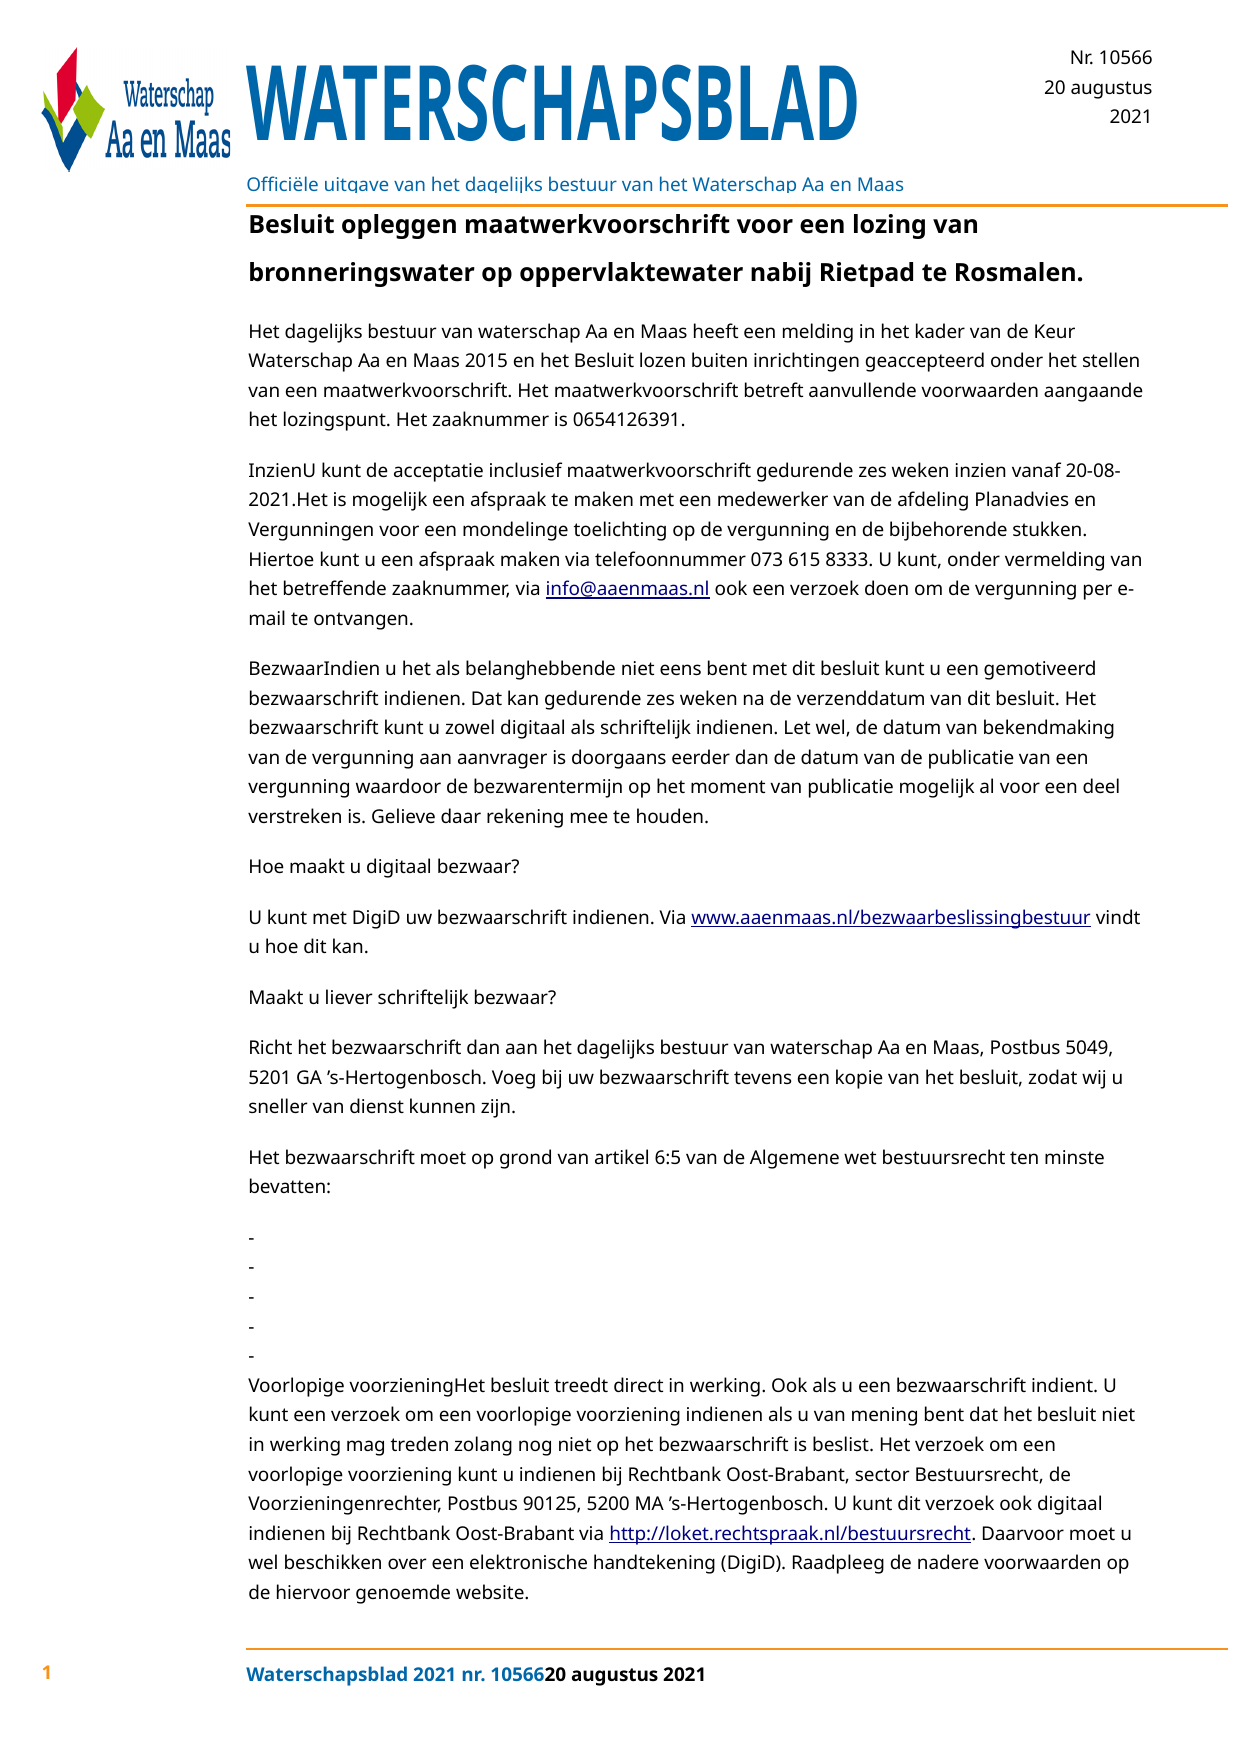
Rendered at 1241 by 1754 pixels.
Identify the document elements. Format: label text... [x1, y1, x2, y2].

text BezwaarIndien u het als belanghebbende niet eens bent met dit besluit kunt u een gemotiveerd bezwaarschrift indienen. Dat kan gedurende zes weken na de verzenddatum van dit besluit. Het bezwaarschrift kunt u zowel digitaal als schriftelijk indienen. Let wel, de datum van bekendmaking van de vergunning aan aanvrager is doorgaans eerder dan de datum van de publicatie van een vergunning waardoor de bezwarentermijn op het moment van publicatie mogelijk al voor een deel verstreken is. Gelieve daar rekening mee te houden. [248, 655, 1152, 829]
text Besluit opleggen maatwerkvoorschrift voor een lozing van bronneringswater op oppervlaktewater nabij Rietpad te Rosmalen. [248, 207, 1152, 288]
text Het dagelijks bestuur van waterschap Aa en Maas heeft een melding in het kader van de Keur Waterschap Aa en Maas 2015 en het Besluit lozen buiten inrichtingen geaccepteerd onder het stellen van een maatwerkvoorschrift. Het maatwerkvoorschrift betreft aanvullende voorwaarden aangaande het lozingspunt. Het zaaknummer is 0654126391. [248, 318, 1152, 432]
text Richt het bezwaarschrift dan aan het dagelijks bestuur van waterschap Aa en Maas, Postbus 5049, 5201 GA ’s-Hertogenbosch. Voeg bij uw bezwaarschrift tevens een kopie van het besluit, zodat wij u sneller van dienst kunnen zijn. [248, 1034, 1152, 1119]
text Hoe maakt u digitaal bezwaar? [248, 854, 1152, 879]
text Voorlopige voorzieningHet besluit treedt direct in werking. Ook als u een bezwaarschrift indient. U kunt een verzoek om een voorlopige voorziening indienen als u van mening bent dat het besluit niet in werking mag treden zolang nog niet op het bezwaarschrift is beslist. Het verzoek om een voorlopige voorziening kunt u indienen bij Rechtbank Oost-Brabant, sector Bestuursrecht, de Voorzieningenrechter, Postbus 90125, 5200 MA ’s-Hertogenbosch. U kunt dit verzoek ook digitaal indienen bij Rechtbank Oost-Brabant via http://loket.rechtspraak.nl/bestuursrecht. Daarvoor moet u wel beschikken over een elektronische handtekening (DigiD). Raadpleeg de nadere voorwaarden op de hiervoor genoemde website. [248, 1372, 1152, 1605]
text Maakt u liever schriftelijk bezwaar? [248, 984, 1152, 1010]
picture [41, 47, 231, 172]
text Het bezwaarschrift moet op grond van artikel 6:5 van de Algemene wet bestuursrecht ten minste bevatten: [248, 1144, 1152, 1199]
text InzienU kunt de acceptatie inclusief maatwerkvoorschrift gedurende zes weken inzien vanaf 20-08-2021.Het is mogelijk een afspraak te maken met een medewerker van de afdeling Planadvies en Vergunningen voor een mondelinge toelichting op de vergunning en de bijbehorende stukken. Hiertoe kunt u een afspraak maken via telefoonnummer 073 615 8333. U kunt, onder vermelding van het betreffende zaaknummer, via info@aaenmaas.nl ook een verzoek doen om de vergunning per e-mail te ontvangen. [248, 457, 1152, 631]
text U kunt met DigiD uw bezwaarschrift indienen. Via www.aaenmaas.nl/bezwaarbeslissingbestuur vindt u hoe dit kan. [248, 904, 1152, 959]
